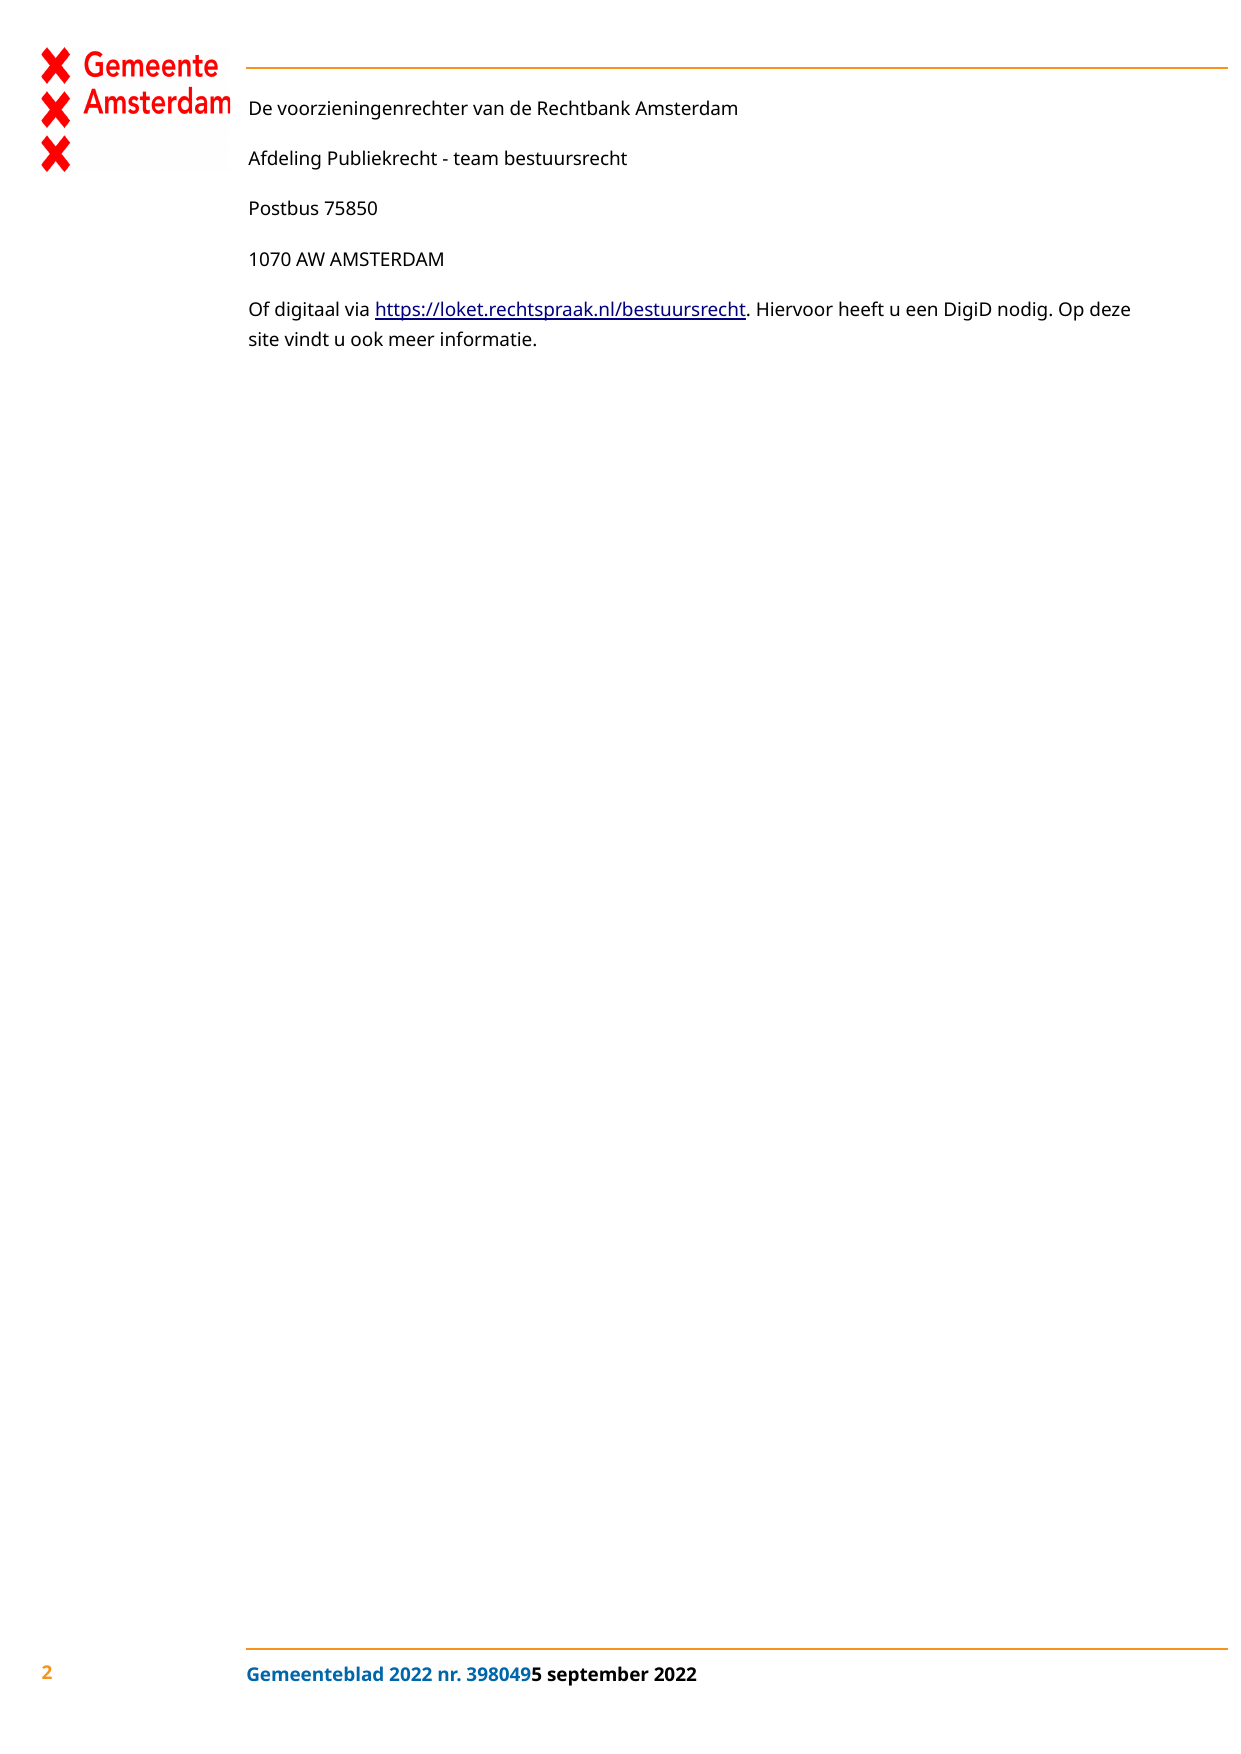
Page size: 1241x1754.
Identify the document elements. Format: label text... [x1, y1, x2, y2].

text Of digitaal via https://loket.rechtspraak.nl/bestuursrecht. Hiervoor heeft u een DigiD nodig. Op deze site vindt u ook meer informatie. [248, 296, 1152, 352]
text 1070 AW AMSTERDAM [248, 246, 1152, 272]
picture [41, 47, 231, 172]
text De voorzieningenrechter van de Rechtbank Amsterdam [248, 95, 1152, 121]
text Afdeling Publiekrecht - team bestuursrecht [248, 145, 1152, 171]
text Postbus 75850 [248, 196, 1152, 221]
